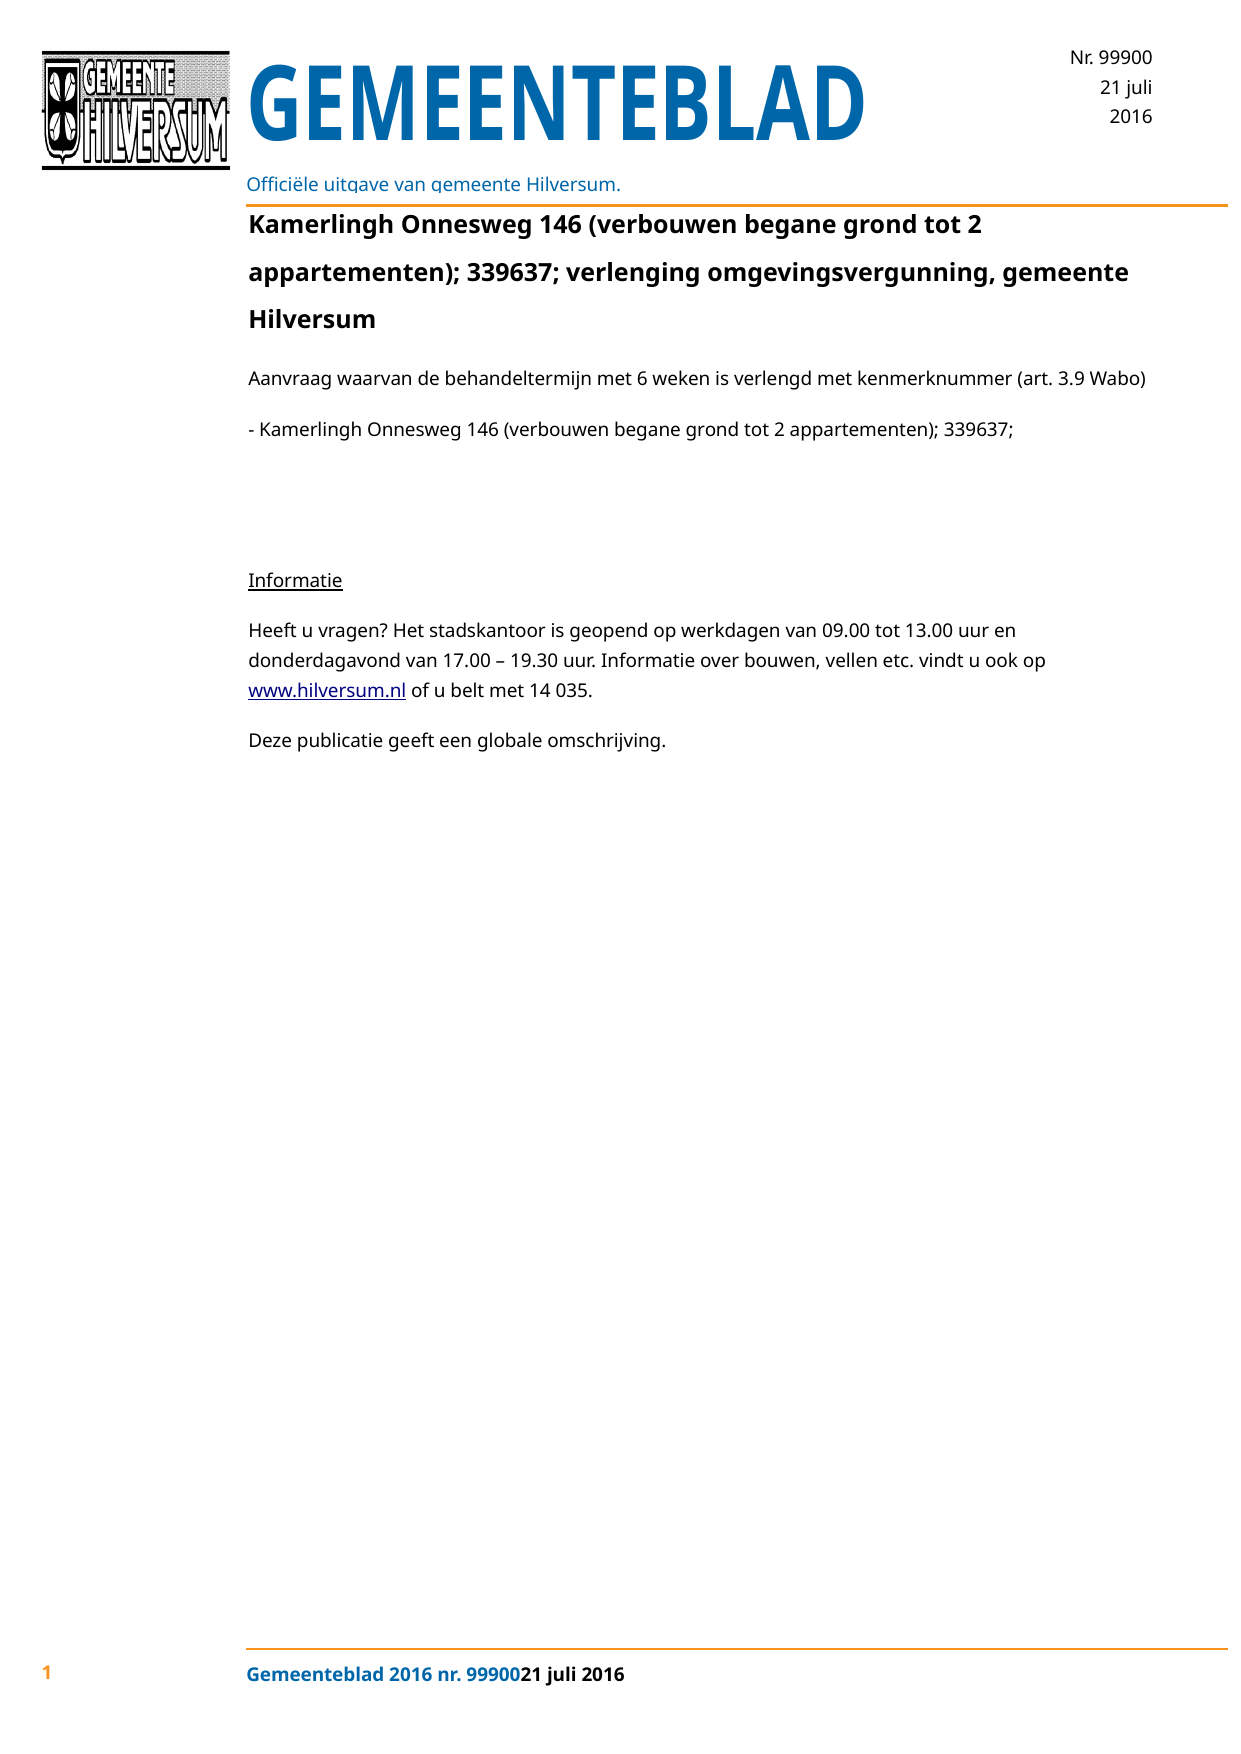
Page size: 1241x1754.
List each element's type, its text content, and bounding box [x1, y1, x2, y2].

text Informatie [248, 567, 1152, 593]
text Deze publicatie geeft een globale omschrijving. [248, 727, 1152, 753]
text Aanvraag waarvan de behandeltermijn met 6 weken is verlengd met kenmerknummer (art. 3.9 Wabo) [248, 366, 1152, 391]
text Kamerlingh Onnesweg 146 (verbouwen begane grond tot 2 appartementen); 339637; verlenging omgevingsvergunning, gemeente Hilversum [248, 207, 1152, 336]
text - Kamerlingh Onnesweg 146 (verbouwen begane grond tot 2 appartementen); 339637; [248, 416, 1152, 442]
picture [41, 47, 231, 172]
text Heeft u vragen? Het stadskantoor is geopend op werkdagen van 09.00 tot 13.00 uur en donderdagavond van 17.00 – 19.30 uur. Informatie over bouwen, vellen etc. vindt u ook op www.hilversum.nl of u belt met 14 035. [248, 618, 1152, 702]
